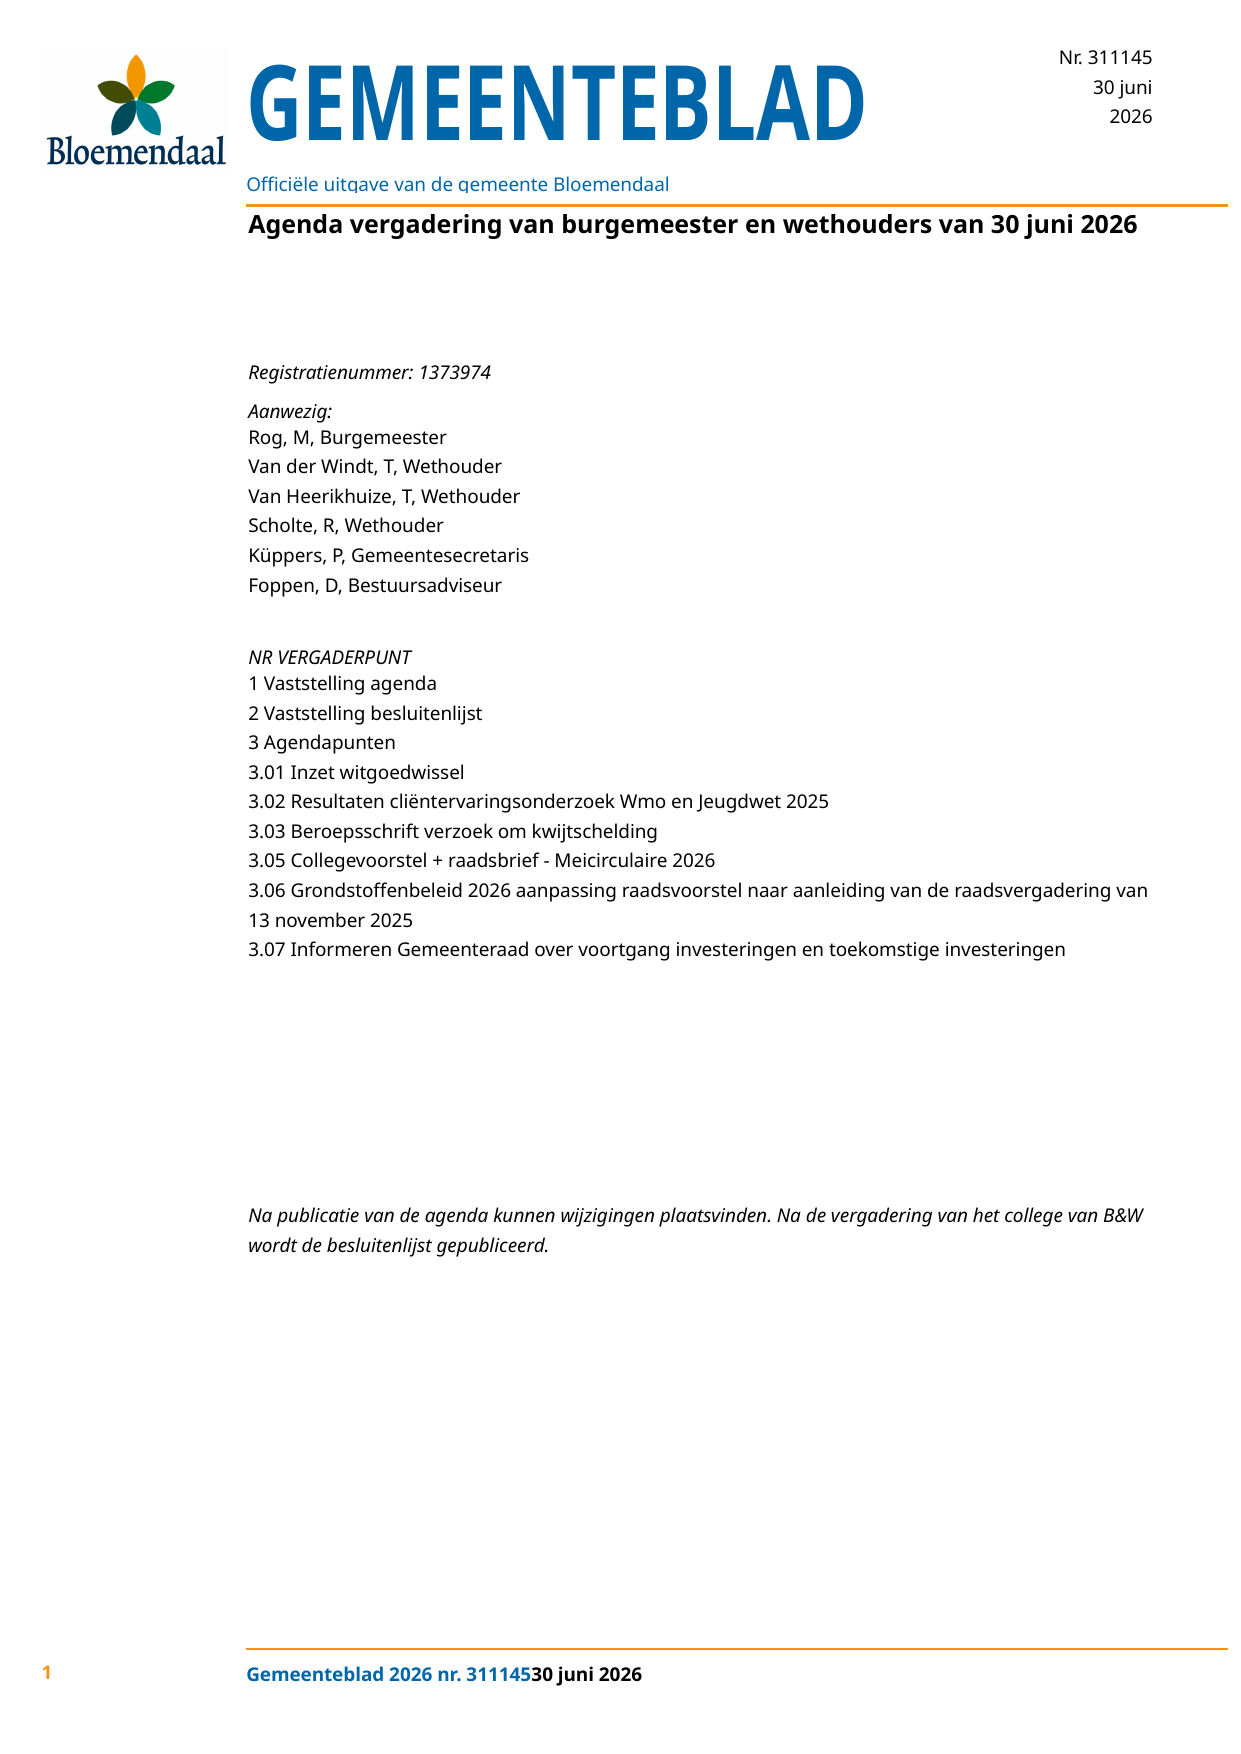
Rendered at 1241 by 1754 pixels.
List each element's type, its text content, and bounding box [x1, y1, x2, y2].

text 3.05 Collegevoorstel + raadsbrief - Meicirculaire 2026 [248, 848, 1152, 873]
text 2 Vaststelling besluitenlijst [248, 700, 1152, 726]
text 3.02 Resultaten cliëntervaringsonderzoek Wmo en Jeugdwet 2025 [248, 788, 1152, 814]
text NR VERGADERPUNT [248, 644, 1152, 670]
picture [41, 47, 231, 172]
text Van der Windt, T, Wethouder [248, 453, 1152, 479]
text 3 Agendapunten [248, 729, 1152, 755]
text Van Heerikhuize, T, Wethouder [248, 483, 1152, 509]
text 3.06 Grondstoffenbeleid 2026 aanpassing raadsvoorstel naar aanleiding van de raadsvergadering van 13 november 2025 [248, 877, 1152, 933]
text Rog, M, Burgemeester [248, 424, 1152, 449]
text 1 Vaststelling agenda [248, 670, 1152, 696]
text Foppen, D, Bestuursadviseur [248, 572, 1152, 597]
text Na publicatie van de agenda kunnen wijzigingen plaatsvinden. Na de vergadering van het college van B&W wordt de besluitenlijst gepubliceerd. [248, 1203, 1152, 1258]
text Küppers, P, Gemeentesecretaris [248, 542, 1152, 568]
text 3.07 Informeren Gemeenteraad over voortgang investeringen en toekomstige investeringen [248, 936, 1152, 962]
text 3.03 Beroepsschrift verzoek om kwijtschelding [248, 818, 1152, 844]
text Aanwezig: [248, 398, 1152, 424]
text Registratienummer: 1373974 [248, 359, 1152, 384]
text Scholte, R, Wethouder [248, 513, 1152, 538]
text Agenda vergadering van burgemeester en wethouders van 30 juni 2026 [248, 207, 1152, 241]
text 3.01 Inzet witgoedwissel [248, 759, 1152, 785]
